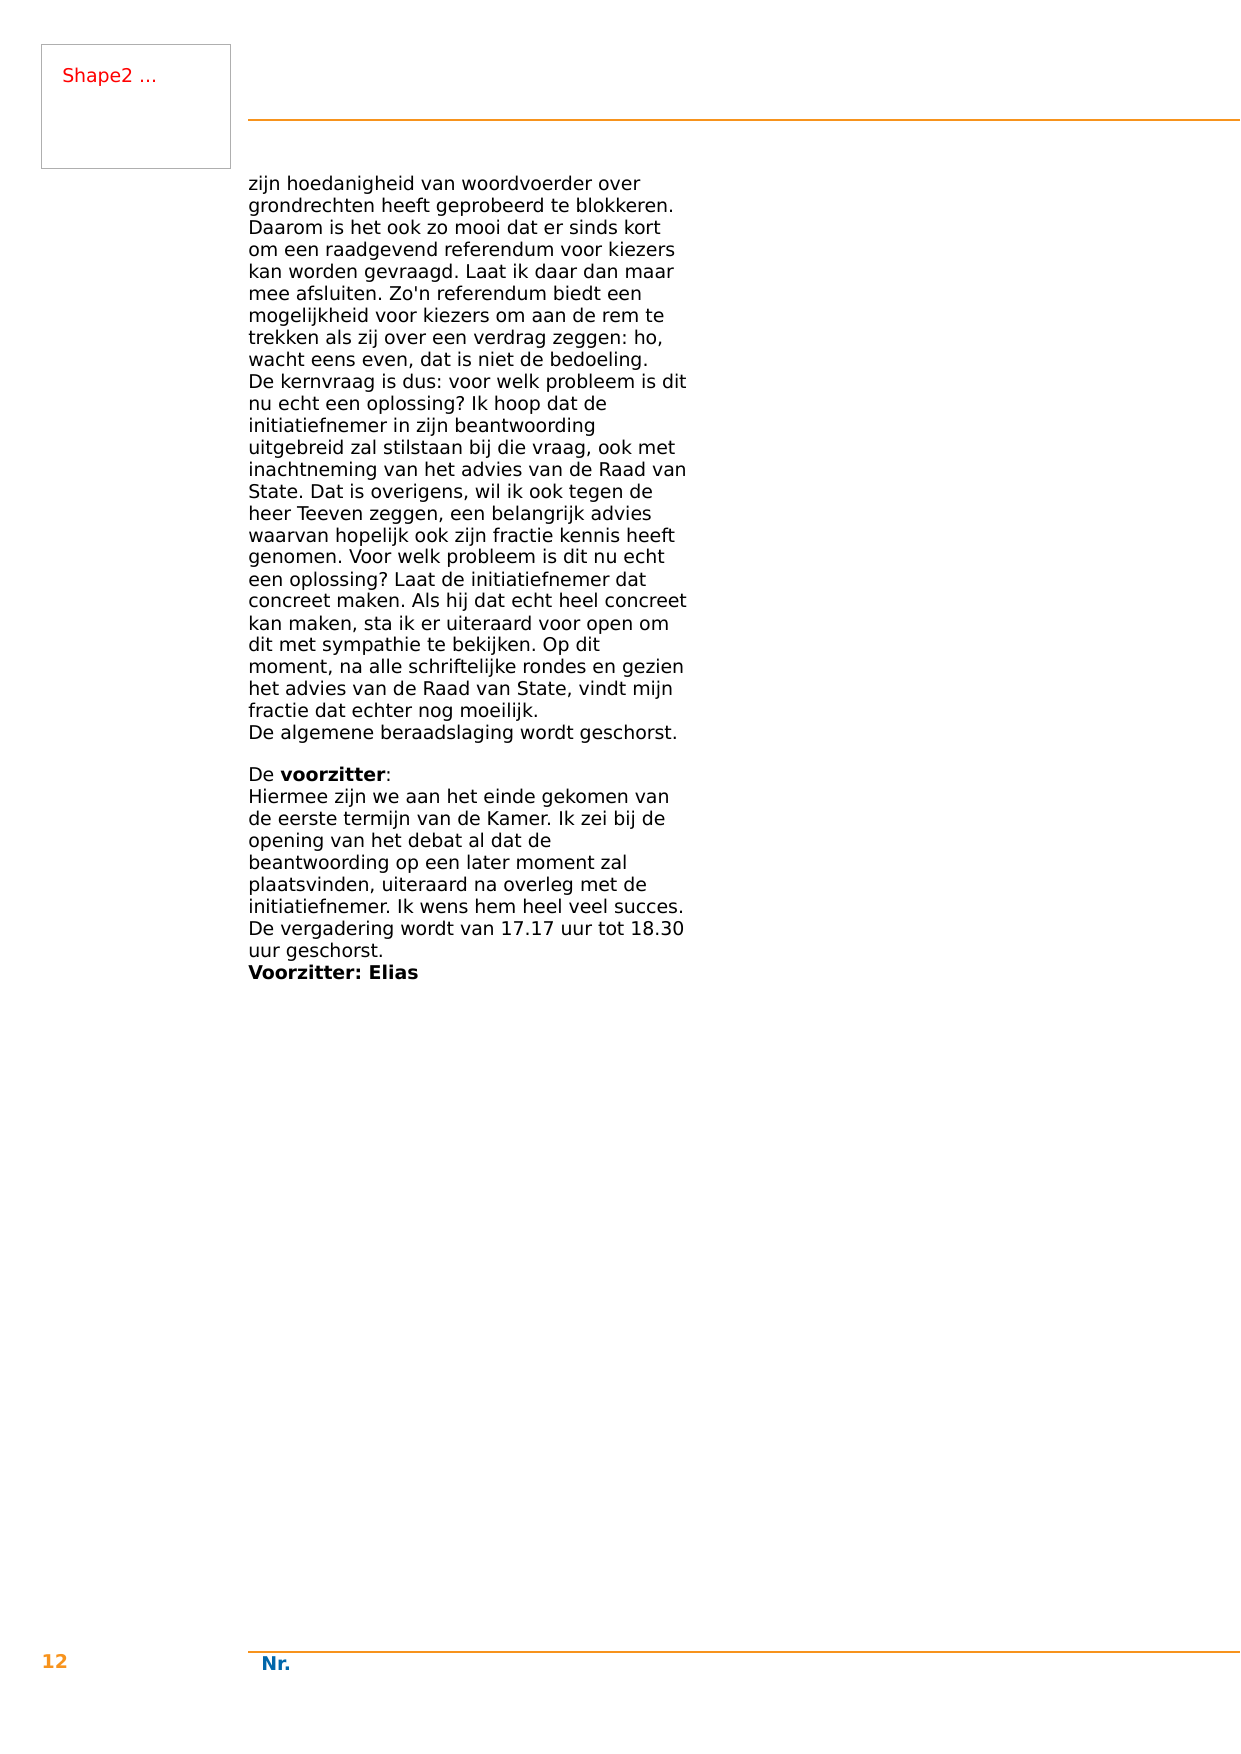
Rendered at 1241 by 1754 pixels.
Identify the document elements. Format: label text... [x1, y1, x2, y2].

text De voorzitter: [248, 764, 691, 786]
text zijn hoedanigheid van woordvoerder over grondrechten heeft geprobeerd te blokkeren. Daarom is het ook zo mooi dat er sinds kort om een raadgevend referendum voor kiezers kan worden gevraagd. Laat ik daar dan maar mee afsluiten. Zo'n referendum biedt een mogelijkheid voor kiezers om aan de rem te trekken als zij over een verdrag zeggen: ho, wacht eens even, dat is niet de bedoeling. [248, 173, 691, 371]
text De vergadering wordt van 17.17 uur tot 18.30 uur geschorst. [248, 918, 691, 962]
text De algemene beraadslaging wordt geschorst. [248, 722, 691, 744]
text Voorzitter: Elias [248, 962, 691, 984]
text De kernvraag is dus: voor welk probleem is dit nu echt een oplossing? Ik hoop dat de initiatiefnemer in zijn beantwoording uitgebreid zal stilstaan bij die vraag, ook met inachtneming van het advies van de Raad van State. Dat is overigens, wil ik ook tegen de heer Teeven zeggen, een belangrijk advies waarvan hopelijk ook zijn fractie kennis heeft genomen. Voor welk probleem is dit nu echt een oplossing? Laat de initiatiefnemer dat concreet maken. Als hij dat echt heel concreet kan maken, sta ik er uiteraard voor open om dit met sympathie te bekijken. Op dit moment, na alle schriftelijke rondes en gezien het advies van de Raad van State, vindt mijn fractie dat echter nog moeilijk. [248, 371, 691, 722]
text Hiermee zijn we aan het einde gekomen van de eerste termijn van de Kamer. Ik zei bij de opening van het debat al dat de beantwoording op een later moment zal plaatsvinden, uiteraard na overleg met de initiatiefnemer. Ik wens hem heel veel succes. [248, 786, 691, 918]
